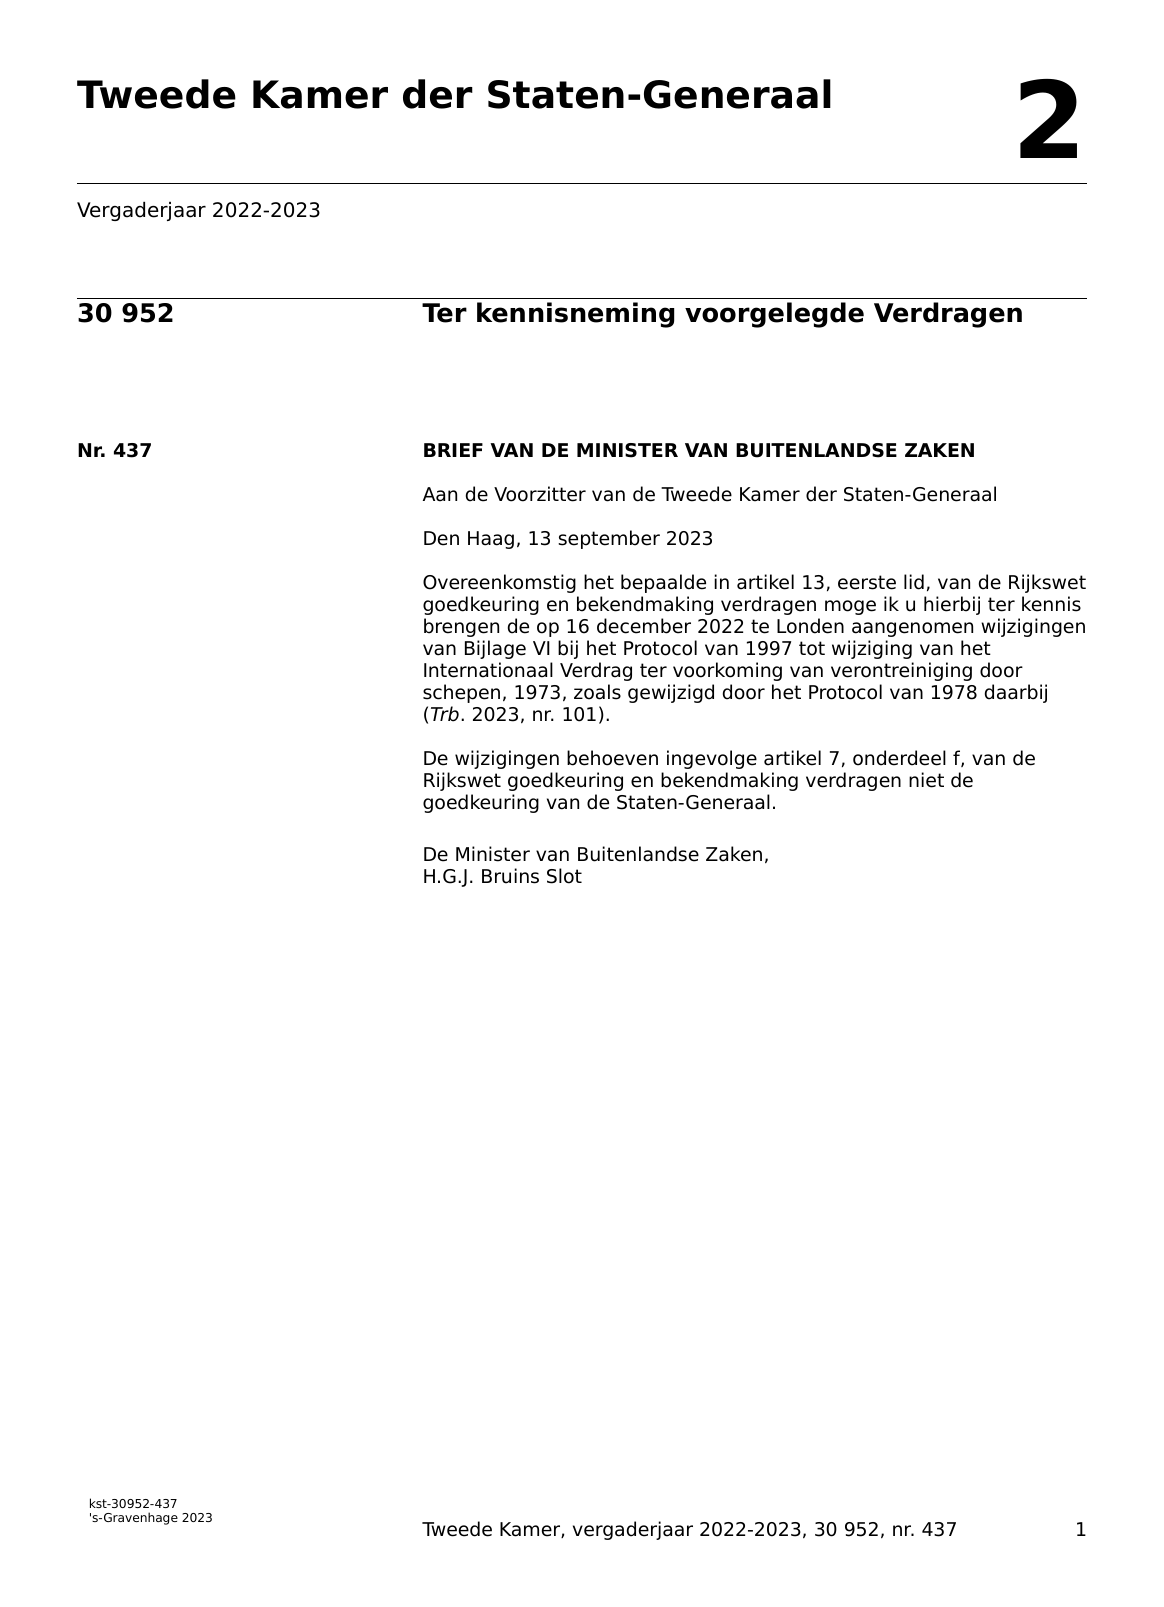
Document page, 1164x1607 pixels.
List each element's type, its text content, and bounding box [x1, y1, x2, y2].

subtitle Nr. 437 BRIEF VAN DE MINISTER VAN BUITENLANDSE ZAKEN [77, 440, 1087, 462]
text Overeenkomstig het bepaalde in artikel 13, eerste lid, van de Rijkswet goedkeuring en bekendmaking verdragen moge ik u hierbij ter kennis brengen de op 16 december 2022 te Londen aangenomen wijzigingen van Bijlage VI bij het Protocol van 1997 tot wijziging van het Internationaal Verdrag ter voorkoming van verontreiniging door schepen, 1973, zoals gewijzigd door het Protocol van 1978 daarbij (Trb. 2023, nr. 101). [422, 572, 1087, 726]
text Aan de Voorzitter van de Tweede Kamer der Staten-Generaal [422, 484, 1087, 506]
text 's-Gravenhage 2023 [88, 1511, 323, 1525]
table_header Tweede Kamer der Staten-Generaal [77, 59, 886, 183]
text kst-30952-437 [88, 1497, 323, 1511]
text Den Haag, 13 september 2023 [422, 528, 1087, 550]
table_cell Vergaderjaar 2022-2023 [77, 184, 1087, 298]
text De Minister van Buitenlandse Zaken, H.G.J. Bruins Slot [422, 844, 1087, 888]
subtitle 30 952 Ter kennisneming voorgelegde Verdragen [77, 299, 1087, 329]
text De wijzigingen behoeven ingevolge artikel 7, onderdeel f, van de Rijkswet goedkeuring en bekendmaking verdragen niet de goedkeuring van de Staten-Generaal. [422, 748, 1087, 814]
table_header 2 [886, 59, 1087, 183]
